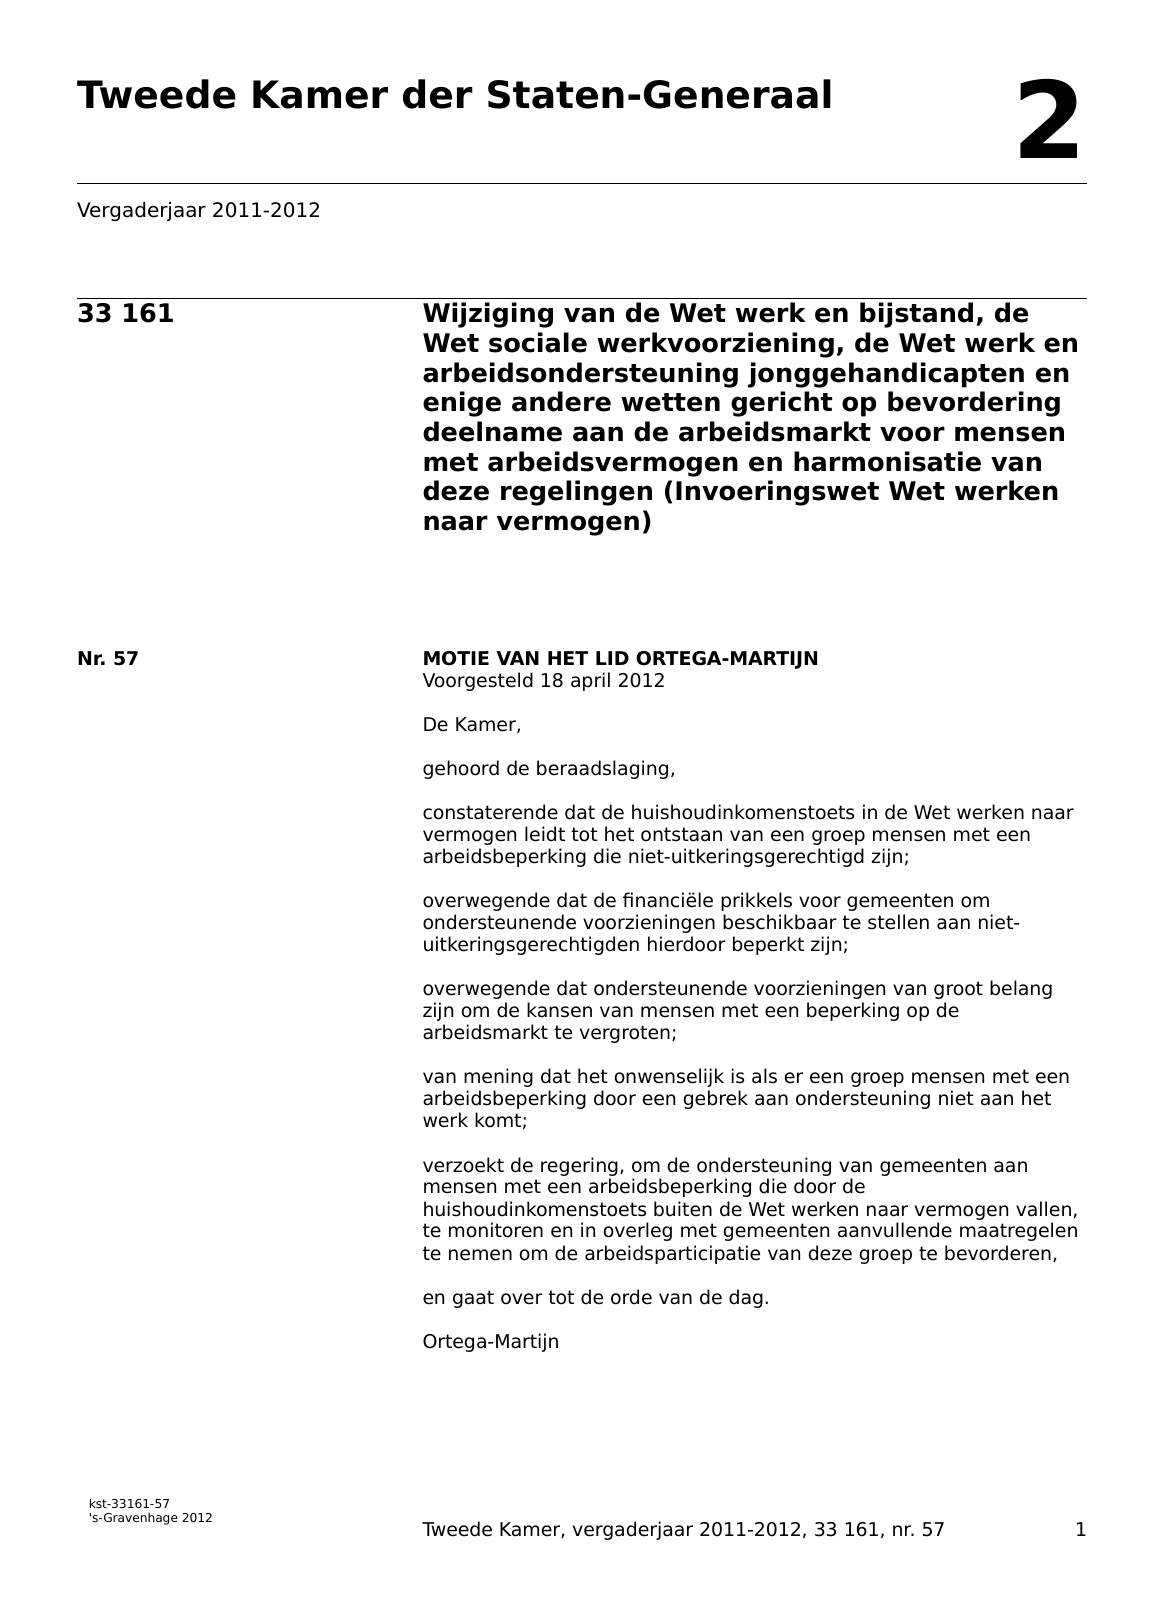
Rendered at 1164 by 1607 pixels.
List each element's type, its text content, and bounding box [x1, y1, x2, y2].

text en gaat over tot de orde van de dag. [422, 1287, 1087, 1308]
text constaterende dat de huishoudinkomenstoets in de Wet werken naar vermogen leidt tot het ontstaan van een groep mensen met een arbeidsbeperking die niet-uitkeringsgerechtigd zijn; [422, 802, 1087, 868]
text overwegende dat de financiële prikkels voor gemeenten om ondersteunende voorzieningen beschikbaar te stellen aan niet-uitkeringsgerechtigden hierdoor beperkt zijn; [422, 890, 1087, 956]
text Voorgesteld 18 april 2012 [422, 669, 1087, 691]
text kst-33161-57 [88, 1497, 323, 1511]
subtitle 33 161 Wijziging van de Wet werk en bijstand, de Wet sociale werkvoorziening, de Wet werk en arbeidsondersteuning jonggehandicapten en enige andere wetten gericht op bevordering deelname aan de arbeidsmarkt voor mensen met arbeidsvermogen en harmonisatie van deze regelingen (Invoeringswet Wet werken naar vermogen) [77, 299, 1087, 536]
text verzoekt de regering, om de ondersteuning van gemeenten aan mensen met een arbeidsbeperking die door de huishoudinkomenstoets buiten de Wet werken naar vermogen vallen, te monitoren en in overleg met gemeenten aanvullende maatregelen te nemen om de arbeidsparticipatie van deze groep te bevorderen, [422, 1154, 1087, 1264]
text overwegende dat ondersteunende voorzieningen van groot belang zijn om de kansen van mensen met een beperking op de arbeidsmarkt te vergroten; [422, 978, 1087, 1044]
table_cell Vergaderjaar 2011-2012 [77, 184, 1087, 298]
subtitle Nr. 57 MOTIE VAN HET LID ORTEGA-MARTIJN [77, 647, 1087, 669]
text Ortega-Martijn [422, 1331, 1087, 1353]
text De Kamer, [422, 714, 1087, 736]
text gehoord de beraadslaging, [422, 758, 1087, 780]
text van mening dat het onwenselijk is als er een groep mensen met een arbeidsbeperking door een gebrek aan ondersteuning niet aan het werk komt; [422, 1066, 1087, 1132]
table_header Tweede Kamer der Staten-Generaal [77, 59, 886, 183]
text 's-Gravenhage 2012 [88, 1511, 323, 1525]
table_header 2 [886, 59, 1087, 183]
